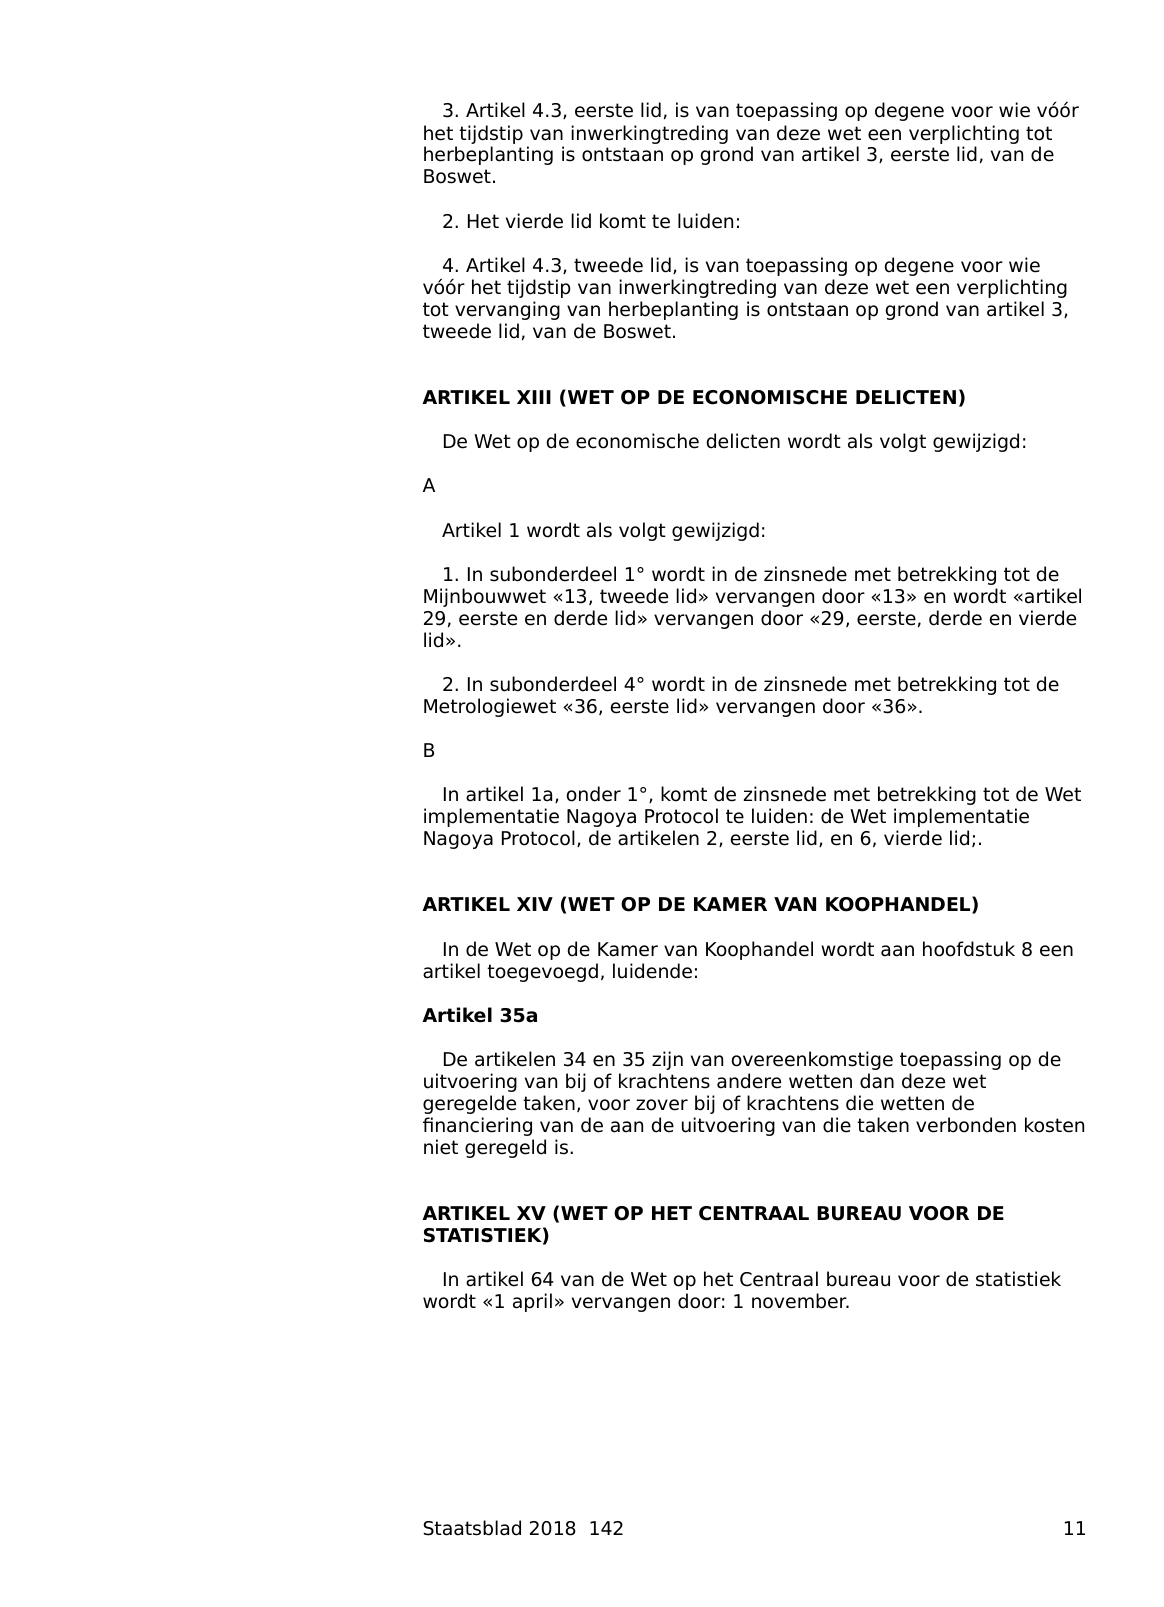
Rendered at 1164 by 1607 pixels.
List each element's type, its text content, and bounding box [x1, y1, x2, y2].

subtitle ARTIKEL XV (WET OP HET CENTRAAL BUREAU VOOR DE STATISTIEK) [422, 1203, 1087, 1247]
text 2. Het vierde lid komt te luiden: [422, 211, 1087, 232]
subtitle ARTIKEL XIV (WET OP DE KAMER VAN KOOPHANDEL) [422, 894, 1087, 916]
text In artikel 1a, onder 1°, komt de zinsnede met betrekking tot de Wet implementatie Nagoya Protocol te luiden: de Wet implementatie Nagoya Protocol, de artikelen 2, eerste lid, en 6, vierde lid;. [422, 784, 1087, 850]
text Artikel 1 wordt als volgt gewijzigd: [422, 519, 1087, 541]
text B [422, 740, 1087, 762]
text In artikel 64 van de Wet op het Centraal bureau voor de statistiek wordt «1 april» vervangen door: 1 november. [422, 1269, 1087, 1313]
text 1. In subonderdeel 1° wordt in de zinsnede met betrekking tot de Mijnbouwwet «13, tweede lid» vervangen door «13» en wordt «artikel 29, eerste en derde lid» vervangen door «29, eerste, derde en vierde lid». [422, 564, 1087, 652]
text De artikelen 34 en 35 zijn van overeenkomstige toepassing op de uitvoering van bij of krachtens andere wetten dan deze wet geregelde taken, voor zover bij of krachtens die wetten de financiering van de aan de uitvoering van die taken verbonden kosten niet geregeld is. [422, 1049, 1087, 1159]
subtitle Artikel 35a [422, 1005, 1087, 1027]
text De Wet op de economische delicten wordt als volgt gewijzigd: [422, 431, 1087, 453]
text A [422, 475, 1087, 497]
text 3. Artikel 4.3, eerste lid, is van toepassing op degene voor wie vóór het tijdstip van inwerkingtreding van deze wet een verplichting tot herbeplanting is ontstaan op grond van artikel 3, eerste lid, van de Boswet. [422, 100, 1087, 188]
subtitle ARTIKEL XIII (WET OP DE ECONOMISCHE DELICTEN) [422, 387, 1087, 409]
text 4. Artikel 4.3, tweede lid, is van toepassing op degene voor wie vóór het tijdstip van inwerkingtreding van deze wet een verplichting tot vervanging van herbeplanting is ontstaan op grond van artikel 3, tweede lid, van de Boswet. [422, 255, 1087, 343]
text 2. In subonderdeel 4° wordt in de zinsnede met betrekking tot de Metrologiewet «36, eerste lid» vervangen door «36». [422, 674, 1087, 718]
text In de Wet op de Kamer van Koophandel wordt aan hoofdstuk 8 een artikel toegevoegd, luidende: [422, 938, 1087, 982]
